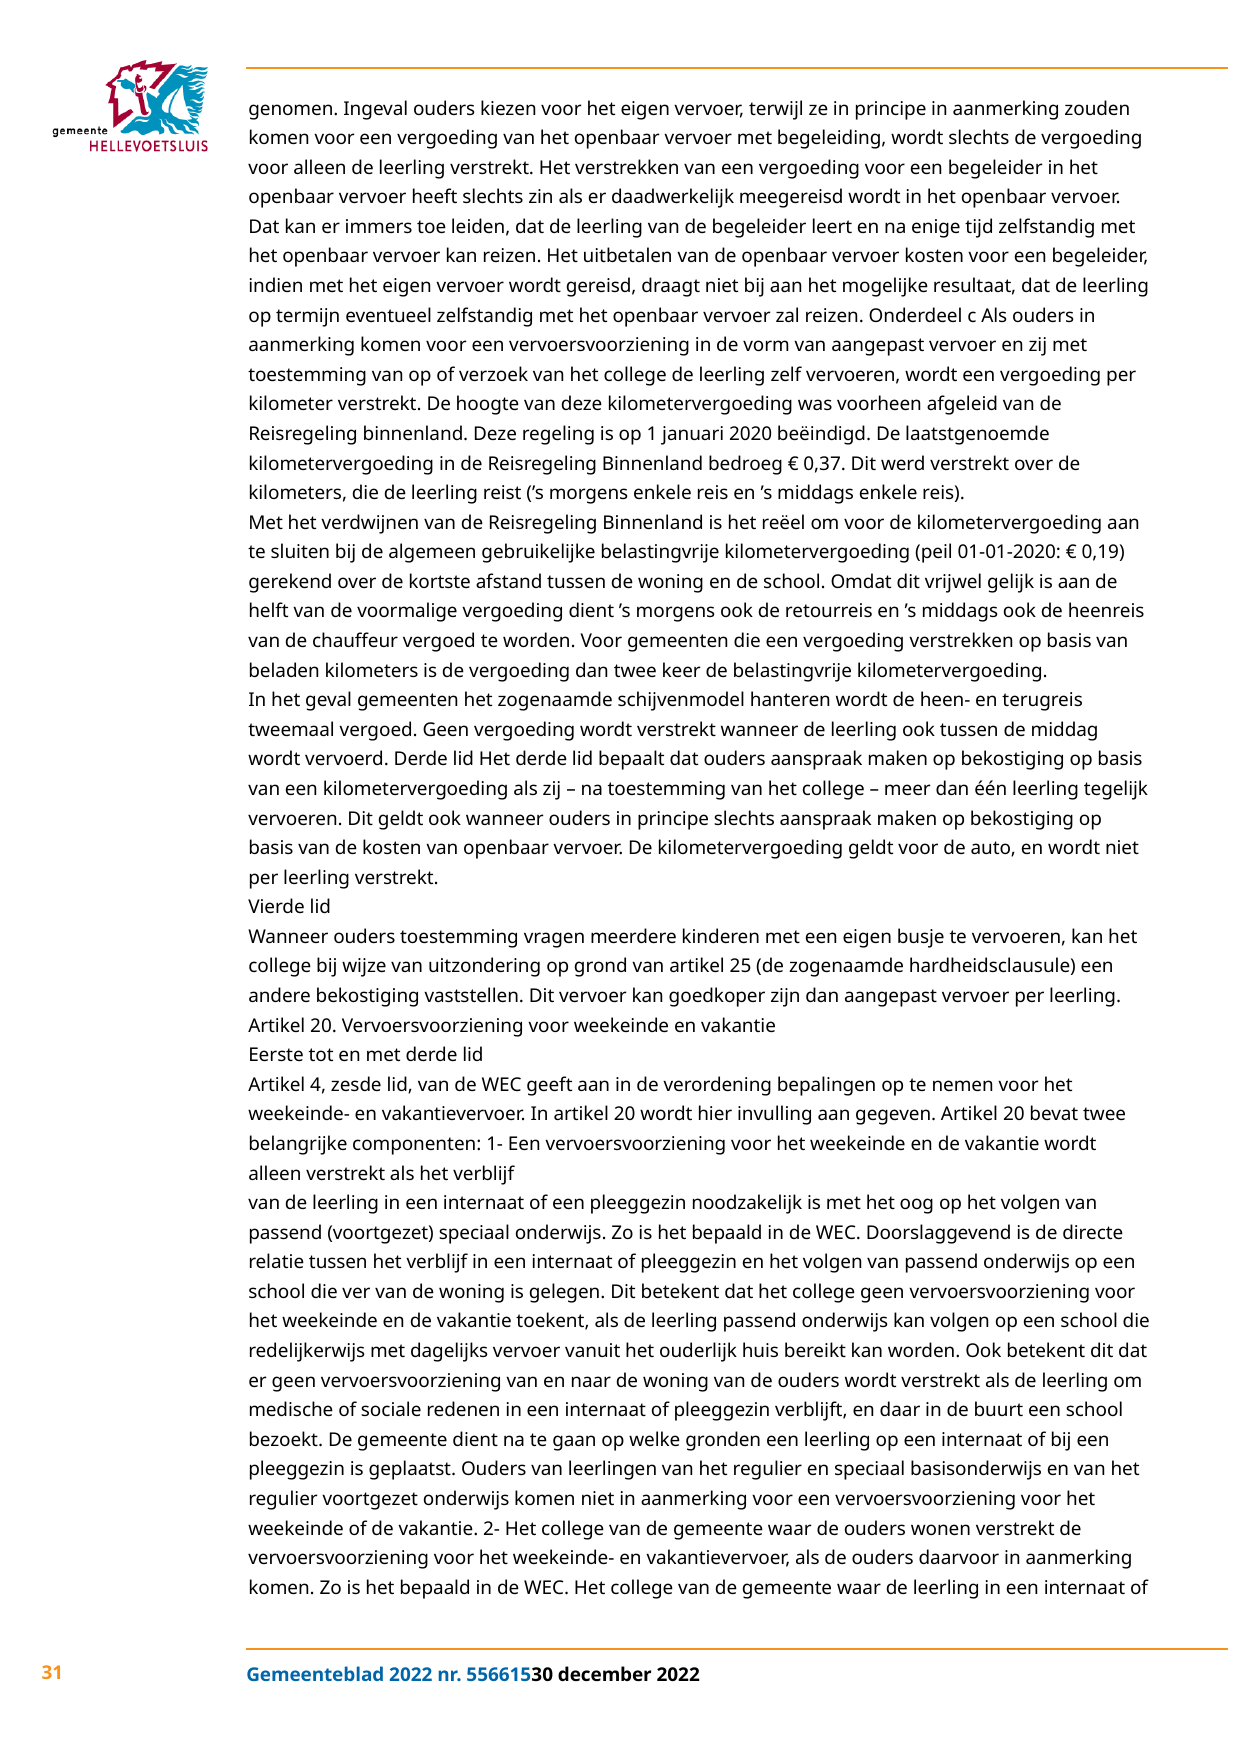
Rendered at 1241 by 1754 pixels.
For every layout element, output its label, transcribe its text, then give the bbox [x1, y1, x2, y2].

text Artikel 4, zesde lid, van de WEC geeft aan in de verordening bepalingen op te nemen voor het weekeinde- en vakantievervoer. In artikel 20 wordt hier invulling aan gegeven. Artikel 20 bevat twee belangrijke componenten: 1- Een vervoersvoorziening voor het weekeinde en de vakantie wordt alleen verstrekt als het verblijf [248, 1071, 1152, 1186]
text Vierde lid [248, 893, 1152, 919]
text Met het verdwijnen van de Reisregeling Binnenland is het reëel om voor de kilometervergoeding aan te sluiten bij de algemeen gebruikelijke belastingvrije kilometervergoeding (peil 01-01-2020: € 0,19) gerekend over de kortste afstand tussen de woning en de school. Omdat dit vrijwel gelijk is aan de helft van de voormalige vergoeding dient ’s morgens ook de retourreis en ’s middags ook de heenreis van de chauffeur vergoed te worden. Voor gemeenten die een vergoeding verstrekken op basis van beladen kilometers is de vergoeding dan twee keer de belastingvrije kilometervergoeding. [248, 509, 1152, 683]
text van de leerling in een internaat of een pleeggezin noodzakelijk is met het oog op het volgen van passend (voortgezet) speciaal onderwijs. Zo is het bepaald in de WEC. Doorslaggevend is de directe relatie tussen het verblijf in een internaat of pleeggezin en het volgen van passend onderwijs op een school die ver van de woning is gelegen. Dit betekent dat het college geen vervoersvoorziening voor het weekeinde en de vakantie toekent, als de leerling passend onderwijs kan volgen op een school die redelijkerwijs met dagelijks vervoer vanuit het ouderlijk huis bereikt kan worden. Ook betekent dit dat er geen vervoersvoorziening van en naar de woning van de ouders wordt verstrekt als de leerling om medische of sociale redenen in een internaat of pleeggezin verblijft, en daar in de buurt een school bezoekt. De gemeente dient na te gaan op welke gronden een leerling op een internaat of bij een pleeggezin is geplaatst. Ouders van leerlingen van het regulier en speciaal basisonderwijs en van het regulier voortgezet onderwijs komen niet in aanmerking voor een vervoersvoorziening voor het weekeinde of de vakantie. 2- Het college van de gemeente waar de ouders wonen verstrekt de vervoersvoorziening voor het weekeinde- en vakantievervoer, als de ouders daarvoor in aanmerking komen. Zo is het bepaald in de WEC. Het college van de gemeente waar de leerling in een internaat of [248, 1189, 1152, 1600]
text genomen. Ingeval ouders kiezen voor het eigen vervoer, terwijl ze in principe in aanmerking zouden komen voor een vergoeding van het openbaar vervoer met begeleiding, wordt slechts de vergoeding voor alleen de leerling verstrekt. Het verstrekken van een vergoeding voor een begeleider in het openbaar vervoer heeft slechts zin als er daadwerkelijk meegereisd wordt in het openbaar vervoer. Dat kan er immers toe leiden, dat de leerling van de begeleider leert en na enige tijd zelfstandig met het openbaar vervoer kan reizen. Het uitbetalen van de openbaar vervoer kosten voor een begeleider, indien met het eigen vervoer wordt gereisd, draagt niet bij aan het mogelijke resultaat, dat de leerling op termijn eventueel zelfstandig met het openbaar vervoer zal reizen. Onderdeel c Als ouders in aanmerking komen voor een vervoersvoorziening in de vorm van aangepast vervoer en zij met toestemming van op of verzoek van het college de leerling zelf vervoeren, wordt een vergoeding per kilometer verstrekt. De hoogte van deze kilometervergoeding was voorheen afgeleid van de Reisregeling binnenland. Deze regeling is op 1 januari 2020 beëindigd. De laatstgenoemde kilometervergoeding in de Reisregeling Binnenland bedroeg € 0,37. Dit werd verstrekt over de kilometers, die de leerling reist (’s morgens enkele reis en ’s middags enkele reis). [248, 95, 1152, 505]
text Artikel 20. Vervoersvoorziening voor weekeinde en vakantie [248, 1012, 1152, 1038]
text In het geval gemeenten het zogenaamde schijvenmodel hanteren wordt de heen- en terugreis tweemaal vergoed. Geen vergoeding wordt verstrekt wanneer de leerling ook tussen de middag wordt vervoerd. Derde lid Het derde lid bepaalt dat ouders aanspraak maken op bekostiging op basis van een kilometervergoeding als zij – na toestemming van het college – meer dan één leerling tegelijk vervoeren. Dit geldt ook wanneer ouders in principe slechts aanspraak maken op bekostiging op basis van de kosten van openbaar vervoer. De kilometervergoeding geldt voor de auto, en wordt niet per leerling verstrekt. [248, 686, 1152, 890]
picture [41, 47, 231, 172]
text Wanneer ouders toestemming vragen meerdere kinderen met een eigen busje te vervoeren, kan het college bij wijze van uitzondering op grond van artikel 25 (de zogenaamde hardheidsclausule) een andere bekostiging vaststellen. Dit vervoer kan goedkoper zijn dan aangepast vervoer per leerling. [248, 923, 1152, 1008]
text Eerste tot en met derde lid [248, 1041, 1152, 1067]
